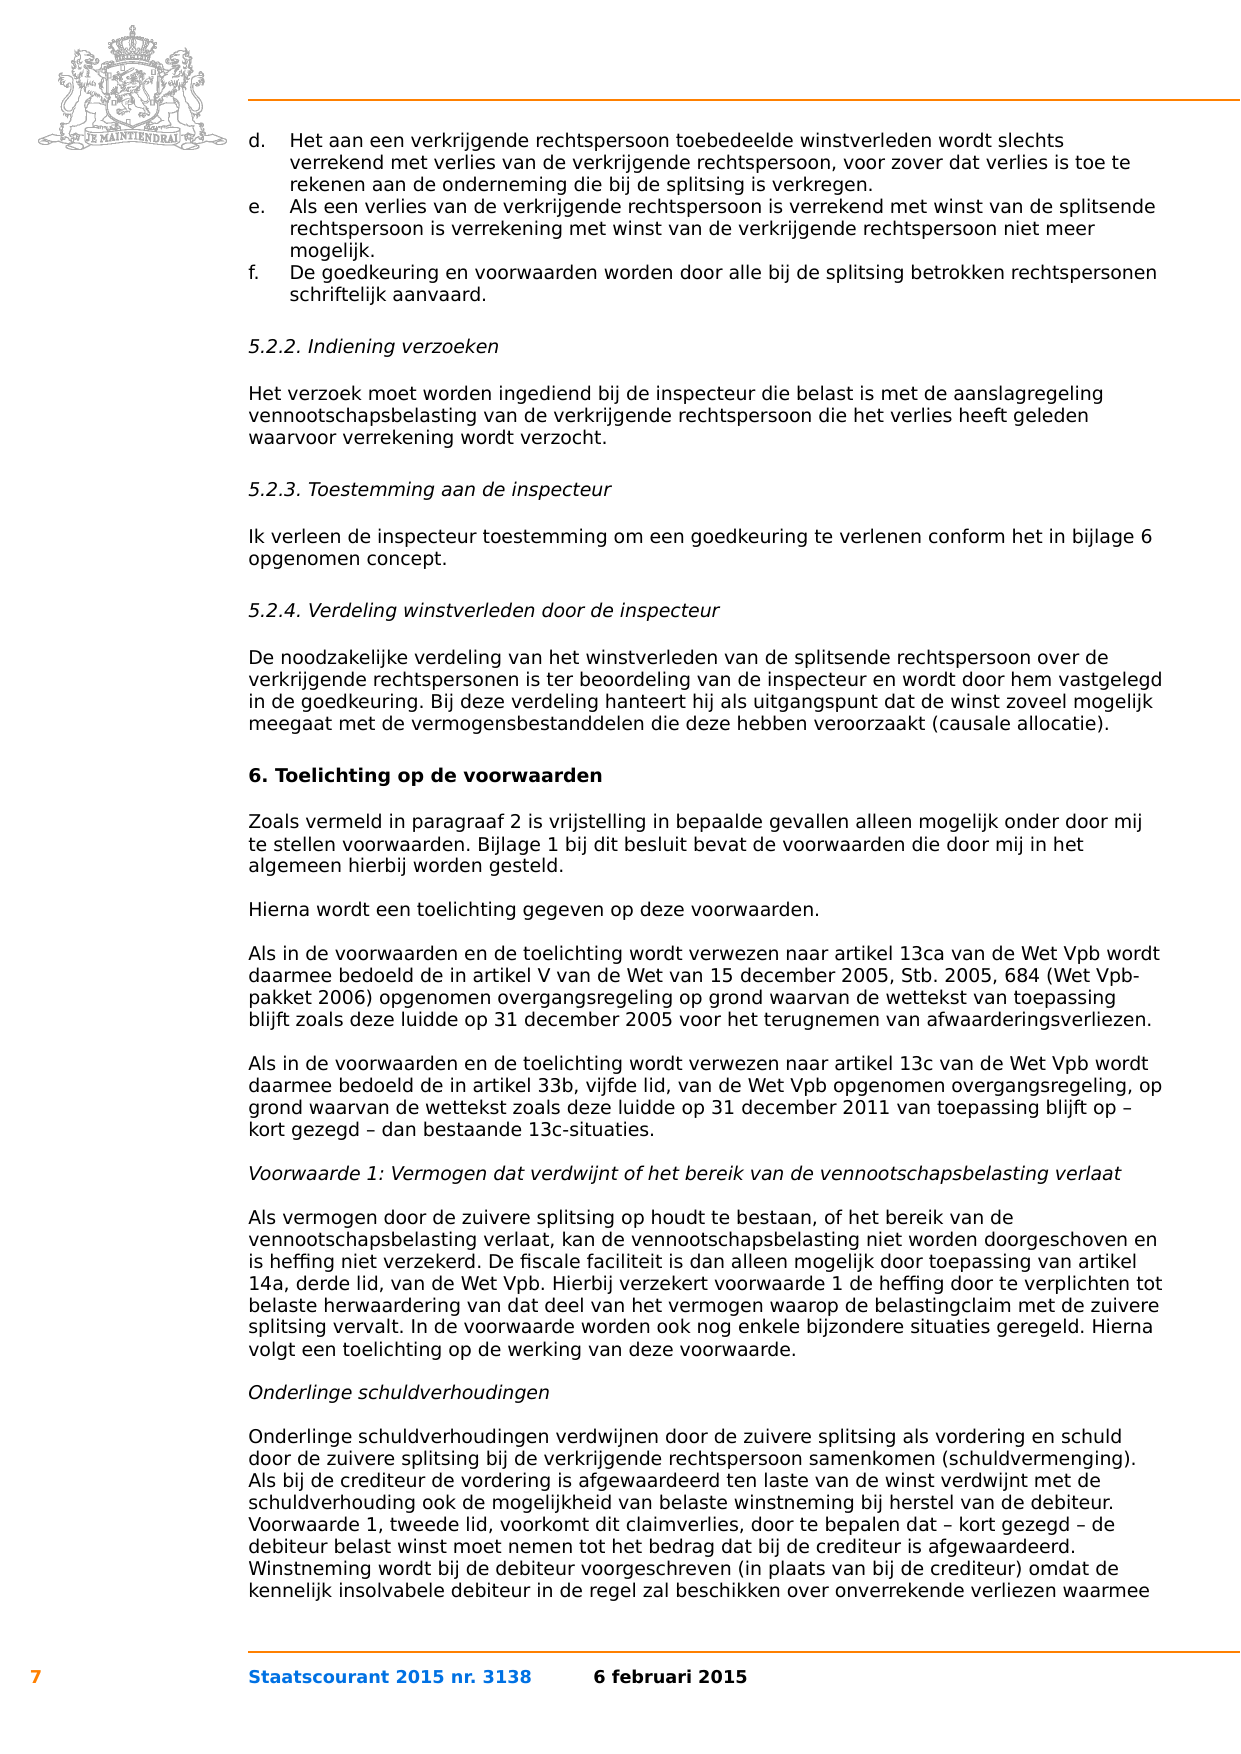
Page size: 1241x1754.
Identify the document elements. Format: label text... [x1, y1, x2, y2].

picture [38, 25, 227, 150]
subtitle 5.2.4. Verdeling winstverleden door de inspecteur [248, 599, 1163, 622]
text f. De goedkeuring en voorwaarden worden door alle bij de splitsing betrokken rechtspersonen schriftelijk aanvaard. [248, 262, 1163, 306]
text Zoals vermeld in paragraaf 2 is vrijstelling in bepaalde gevallen alleen mogelijk onder door mij te stellen voorwaarden. Bijlage 1 bij dit besluit bevat de voorwaarden die door mij in het algemeen hierbij worden gesteld. [248, 811, 1163, 877]
text Hierna wordt een toelichting gegeven op deze voorwaarden. [248, 899, 1163, 921]
subtitle 6. Toelichting op de voorwaarden [248, 764, 1163, 786]
subtitle 5.2.3. Toestemming aan de inspecteur [248, 479, 1163, 501]
text Als in de voorwaarden en de toelichting wordt verwezen naar artikel 13ca van de Wet Vpb wordt daarmee bedoeld de in artikel V van de Wet van 15 december 2005, Stb. 2005, 684 (Wet Vpb-pakket 2006) opgenomen overgangsregeling op grond waarvan de wettekst van toepassing blijft zoals deze luidde op 31 december 2005 voor het terugnemen van afwaarderingsverliezen. [248, 943, 1163, 1031]
subtitle Voorwaarde 1: Vermogen dat verdwijnt of het bereik van de vennootschapsbelasting verlaat [248, 1163, 1163, 1185]
text d. Het aan een verkrijgende rechtspersoon toebedeelde winstverleden wordt slechts verrekend met verlies van de verkrijgende rechtspersoon, voor zover dat verlies is toe te rekenen aan de onderneming die bij de splitsing is verkregen. [248, 130, 1163, 196]
text Het verzoek moet worden ingediend bij de inspecteur die belast is met de aanslagregeling vennootschapsbelasting van de verkrijgende rechtspersoon die het verlies heeft geleden waarvoor verrekening wordt verzocht. [248, 383, 1163, 449]
text Als in de voorwaarden en de toelichting wordt verwezen naar artikel 13c van de Wet Vpb wordt daarmee bedoeld de in artikel 33b, vijfde lid, van de Wet Vpb opgenomen overgangsregeling, op grond waarvan de wettekst zoals deze luidde op 31 december 2011 van toepassing blijft op – kort gezegd – dan bestaande 13c-situaties. [248, 1053, 1163, 1141]
subtitle Onderlinge schuldverhoudingen [248, 1382, 1163, 1404]
subtitle 5.2.2. Indiening verzoeken [248, 336, 1163, 358]
text De noodzakelijke verdeling van het winstverleden van de splitsende rechtspersoon over de verkrijgende rechtspersonen is ter beoordeling van de inspecteur en wordt door hem vastgelegd in de goedkeuring. Bij deze verdeling hanteert hij als uitgangspunt dat de winst zoveel mogelijk meegaat met de vermogensbestanddelen die deze hebben veroorzaakt (causale allocatie). [248, 647, 1163, 734]
text e. Als een verlies van de verkrijgende rechtspersoon is verrekend met winst van de splitsende rechtspersoon is verrekening met winst van de verkrijgende rechtspersoon niet meer mogelijk. [248, 196, 1163, 262]
text Onderlinge schuldverhoudingen verdwijnen door de zuivere splitsing als vordering en schuld door de zuivere splitsing bij de verkrijgende rechtspersoon samenkomen (schuldvermenging). Als bij de crediteur de vordering is afgewaardeerd ten laste van de winst verdwijnt met de schuldverhouding ook de mogelijkheid van belaste winstneming bij herstel van de debiteur. Voorwaarde 1, tweede lid, voorkomt dit claimverlies, door te bepalen dat – kort gezegd – de debiteur belast winst moet nemen tot het bedrag dat bij de crediteur is afgewaardeerd. Winstneming wordt bij de debiteur voorgeschreven (in plaats van bij de crediteur) omdat de kennelijk insolvabele debiteur in de regel zal beschikken over onverrekende verliezen waarmee [248, 1426, 1163, 1602]
text Als vermogen door de zuivere splitsing op houdt te bestaan, of het bereik van de vennootschapsbelasting verlaat, kan de vennootschapsbelasting niet worden doorgeschoven en is heffing niet verzekerd. De fiscale faciliteit is dan alleen mogelijk door toepassing van artikel 14a, derde lid, van de Wet Vpb. Hierbij verzekert voorwaarde 1 de heffing door te verplichten tot belaste herwaardering van dat deel van het vermogen waarop de belastingclaim met de zuivere splitsing vervalt. In de voorwaarde worden ook nog enkele bijzondere situaties geregeld. Hierna volgt een toelichting op de werking van deze voorwaarde. [248, 1207, 1163, 1360]
text Ik verleen de inspecteur toestemming om een goedkeuring te verlenen conform het in bijlage 6 opgenomen concept. [248, 526, 1163, 569]
